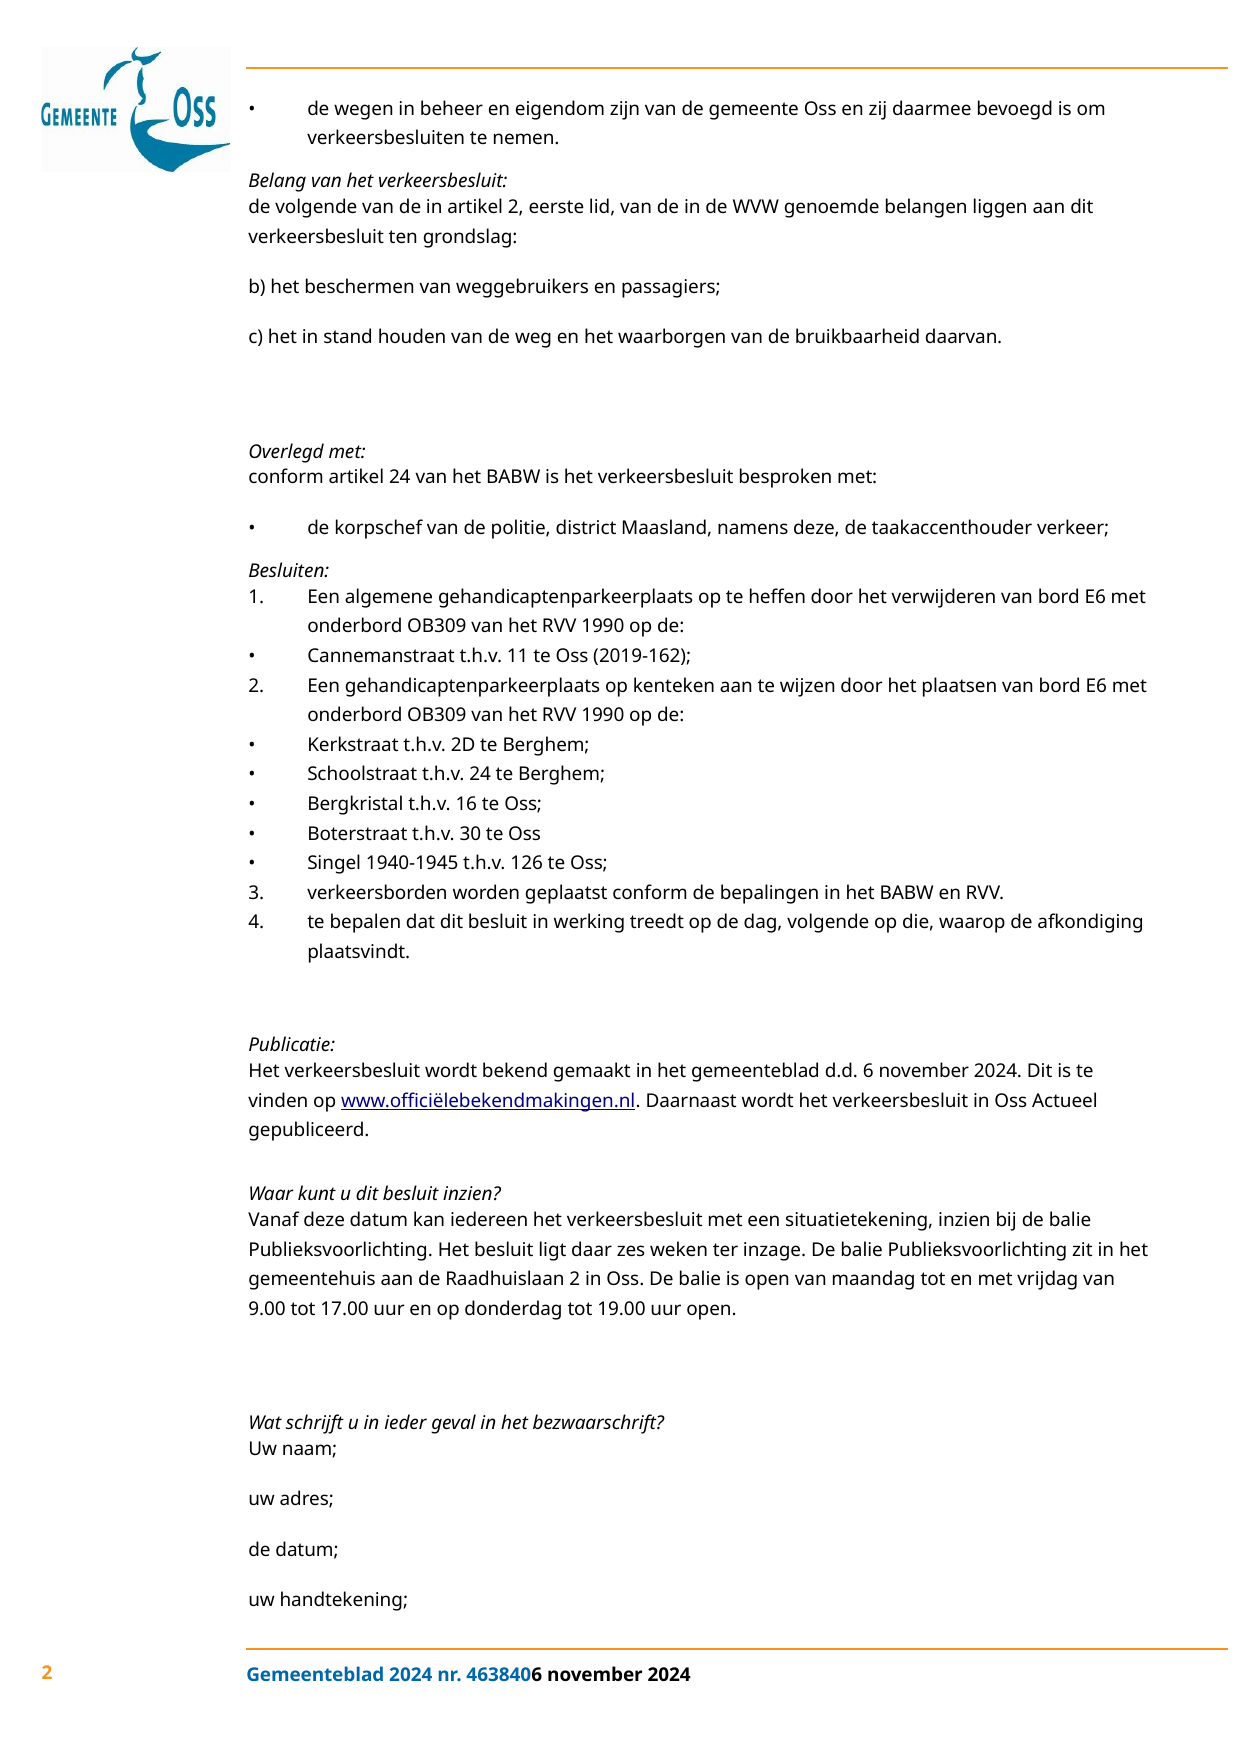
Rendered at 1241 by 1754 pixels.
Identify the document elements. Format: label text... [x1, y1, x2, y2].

list Schoolstraat t.h.v. 24 te Berghem; [248, 761, 1152, 786]
text Uw naam; [248, 1435, 1152, 1461]
text Het verkeersbesluit wordt bekend gemaakt in het gemeenteblad d.d. 6 november 2024. Dit is te vinden op www.officiëlebekendmakingen.nl. Daarnaast wordt het verkeersbesluit in Oss Actueel gepubliceerd. [248, 1057, 1152, 1142]
list Cannemanstraat t.h.v. 11 te Oss (2019-162); [248, 642, 1152, 668]
text uw handtekening; [248, 1586, 1152, 1612]
list Boterstraat t.h.v. 30 te Oss [248, 820, 1152, 845]
text Overlegd met: [248, 438, 1152, 464]
list de wegen in beheer en eigendom zijn van de gemeente Oss en zij daarmee bevoegd is om verkeersbesluiten te nemen. [248, 95, 1152, 150]
text conform artikel 24 van het BABW is het verkeersbesluit besproken met: [248, 464, 1152, 489]
text c) het in stand houden van de weg en het waarborgen van de bruikbaarheid daarvan. [248, 324, 1152, 349]
text Besluiten: [248, 557, 1152, 583]
list verkeersborden worden geplaatst conform de bepalingen in het BABW en RVV. [248, 879, 1152, 904]
text Belang van het verkeersbesluit: [248, 167, 1152, 193]
list Singel 1940-1945 t.h.v. 126 te Oss; [248, 849, 1152, 875]
text de datum; [248, 1536, 1152, 1562]
list Kerkstraat t.h.v. 2D te Berghem; [248, 731, 1152, 757]
text Publicatie: [248, 1032, 1152, 1057]
text uw adres; [248, 1485, 1152, 1511]
picture [41, 47, 231, 172]
list Een gehandicaptenparkeerplaats op kenteken aan te wijzen door het plaatsen van bord E6 met onderbord OB309 van het RVV 1990 op de: [248, 672, 1152, 727]
text Waar kunt u dit besluit inzien? [248, 1180, 1152, 1206]
text b) het beschermen van weggebruikers en passagiers; [248, 273, 1152, 299]
list te bepalen dat dit besluit in werking treedt op de dag, volgende op die, waarop de afkondiging plaatsvindt. [248, 908, 1152, 964]
list Bergkristal t.h.v. 16 te Oss; [248, 790, 1152, 816]
text de volgende van de in artikel 2, eerste lid, van de in de WVW genoemde belangen liggen aan dit verkeersbesluit ten grondslag: [248, 193, 1152, 248]
text Wat schrijft u in ieder geval in het bezwaarschrift? [248, 1409, 1152, 1435]
list Een algemene gehandicaptenparkeerplaats op te heffen door het verwijderen van bord E6 met onderbord OB309 van het RVV 1990 op de: [248, 583, 1152, 638]
text Vanaf deze datum kan iedereen het verkeersbesluit met een situatietekening, inzien bij de balie Publieksvoorlichting. Het besluit ligt daar zes weken ter inzage. De balie Publieksvoorlichting zit in het gemeentehuis aan de Raadhuislaan 2 in Oss. De balie is open van maandag tot en met vrijdag van 9.00 tot 17.00 uur en op donderdag tot 19.00 uur open. [248, 1206, 1152, 1321]
list de korpschef van de politie, district Maasland, namens deze, de taakaccenthouder verkeer; [248, 514, 1152, 540]
